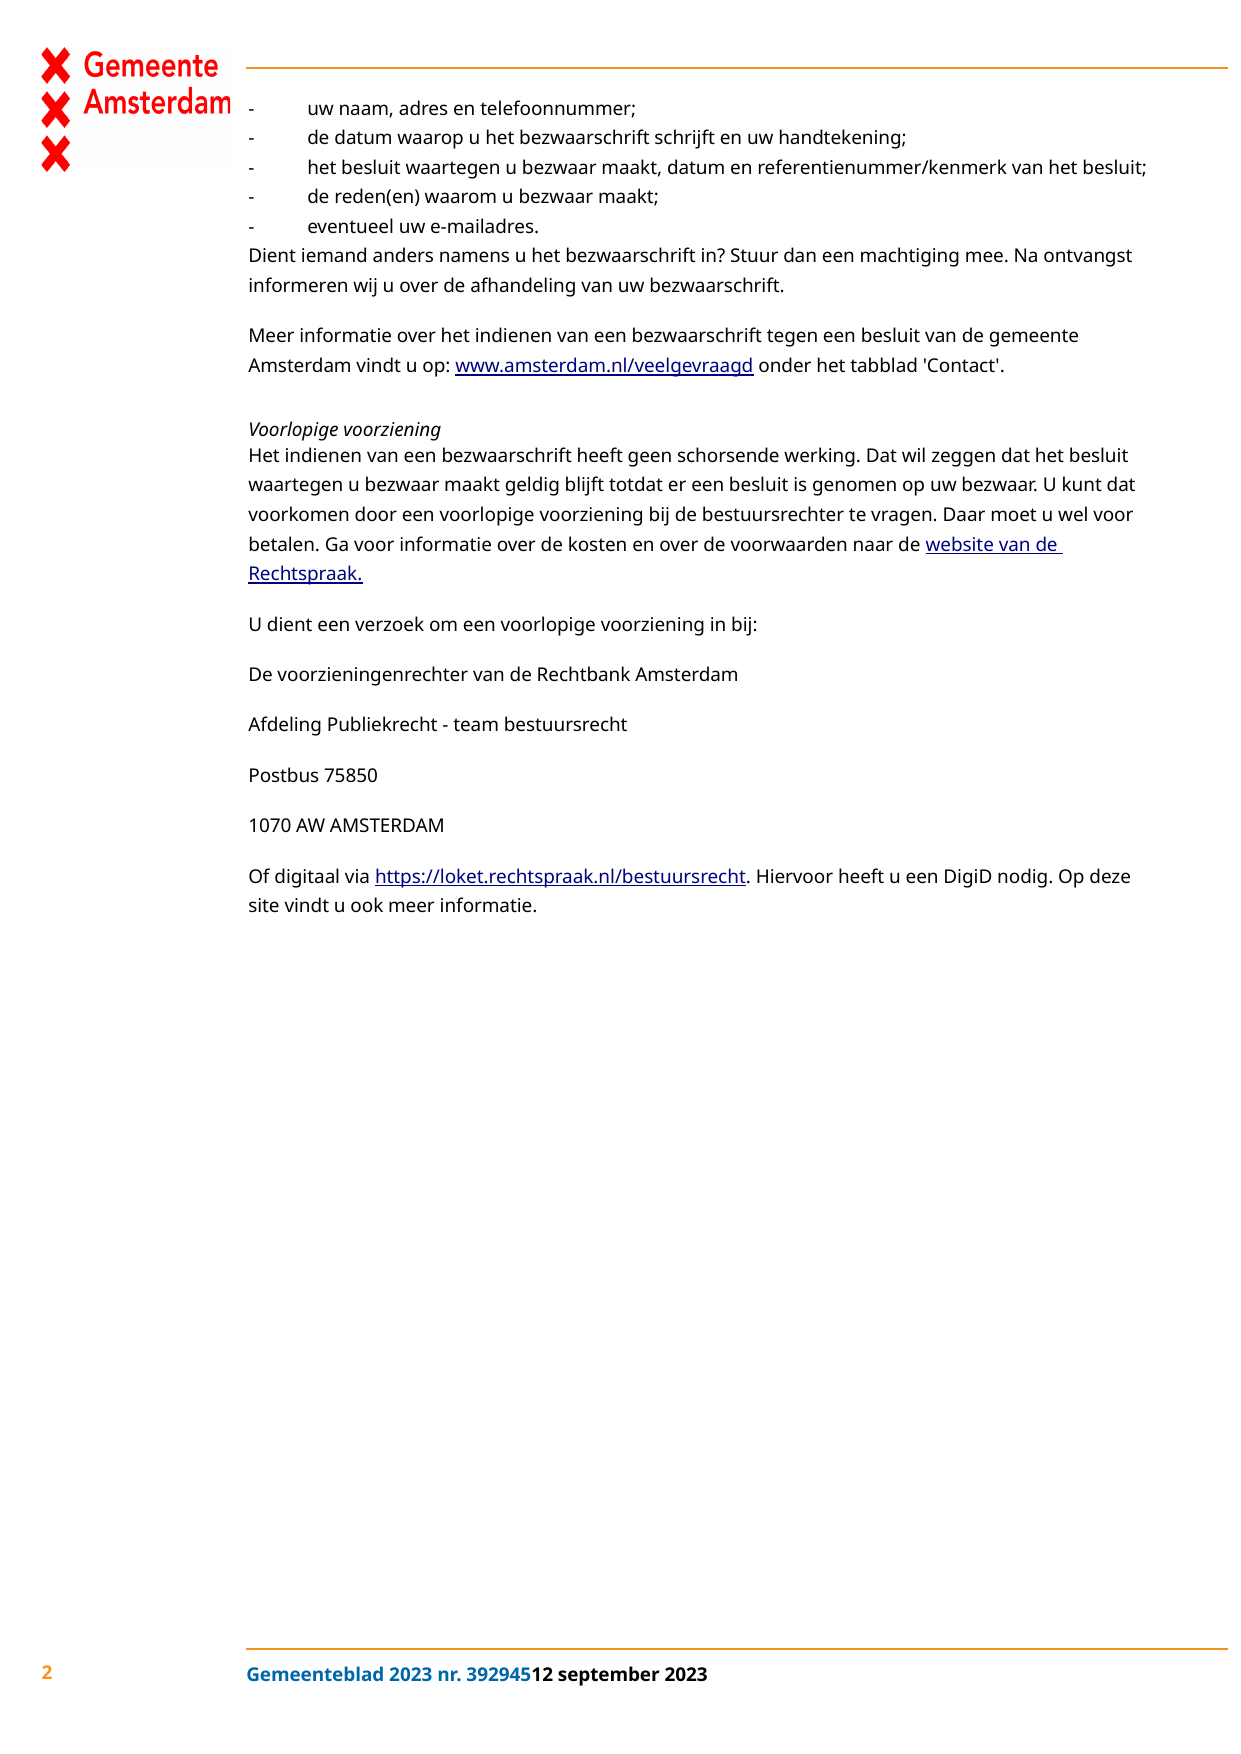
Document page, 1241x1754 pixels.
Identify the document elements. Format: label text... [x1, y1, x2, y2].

text Meer informatie over het indienen van een bezwaarschrift tegen een besluit van de gemeente Amsterdam vindt u op: www.amsterdam.nl/veelgevraagd onder het tabblad 'Contact'. [248, 323, 1152, 378]
text Afdeling Publiekrecht - team bestuursrecht [248, 712, 1152, 737]
list uw naam, adres en telefoonnummer; [248, 95, 1152, 121]
text Voorlopige voorziening [248, 416, 1152, 442]
text U dient een verzoek om een voorlopige voorziening in bij: [248, 611, 1152, 636]
text De voorzieningenrechter van de Rechtbank Amsterdam [248, 661, 1152, 687]
text Of digitaal via https://loket.rechtspraak.nl/bestuursrecht. Hiervoor heeft u een DigiD nodig. Op deze site vindt u ook meer informatie. [248, 863, 1152, 918]
list eventueel uw e-mailadres. [248, 213, 1152, 239]
text Dient iemand anders namens u het bezwaarschrift in? Stuur dan een machtiging mee. Na ontvangst informeren wij u over de afhandeling van uw bezwaarschrift. [248, 243, 1152, 298]
list de reden(en) waarom u bezwaar maakt; [248, 183, 1152, 209]
picture [41, 47, 231, 172]
text Het indienen van een bezwaarschrift heeft geen schorsende werking. Dat wil zeggen dat het besluit waartegen u bezwaar maakt geldig blijft totdat er een besluit is genomen op uw bezwaar. U kunt dat voorkomen door een voorlopige voorziening bij de bestuursrechter te vragen. Daar moet u wel voor betalen. Ga voor informatie over de kosten en over de voorwaarden naar de website van de Rechtspraak. [248, 442, 1152, 586]
text Postbus 75850 [248, 762, 1152, 788]
text 1070 AW AMSTERDAM [248, 812, 1152, 838]
list het besluit waartegen u bezwaar maakt, datum en referentienummer/kenmerk van het besluit; [248, 154, 1152, 180]
list de datum waarop u het bezwaarschrift schrijft en uw handtekening; [248, 124, 1152, 150]
